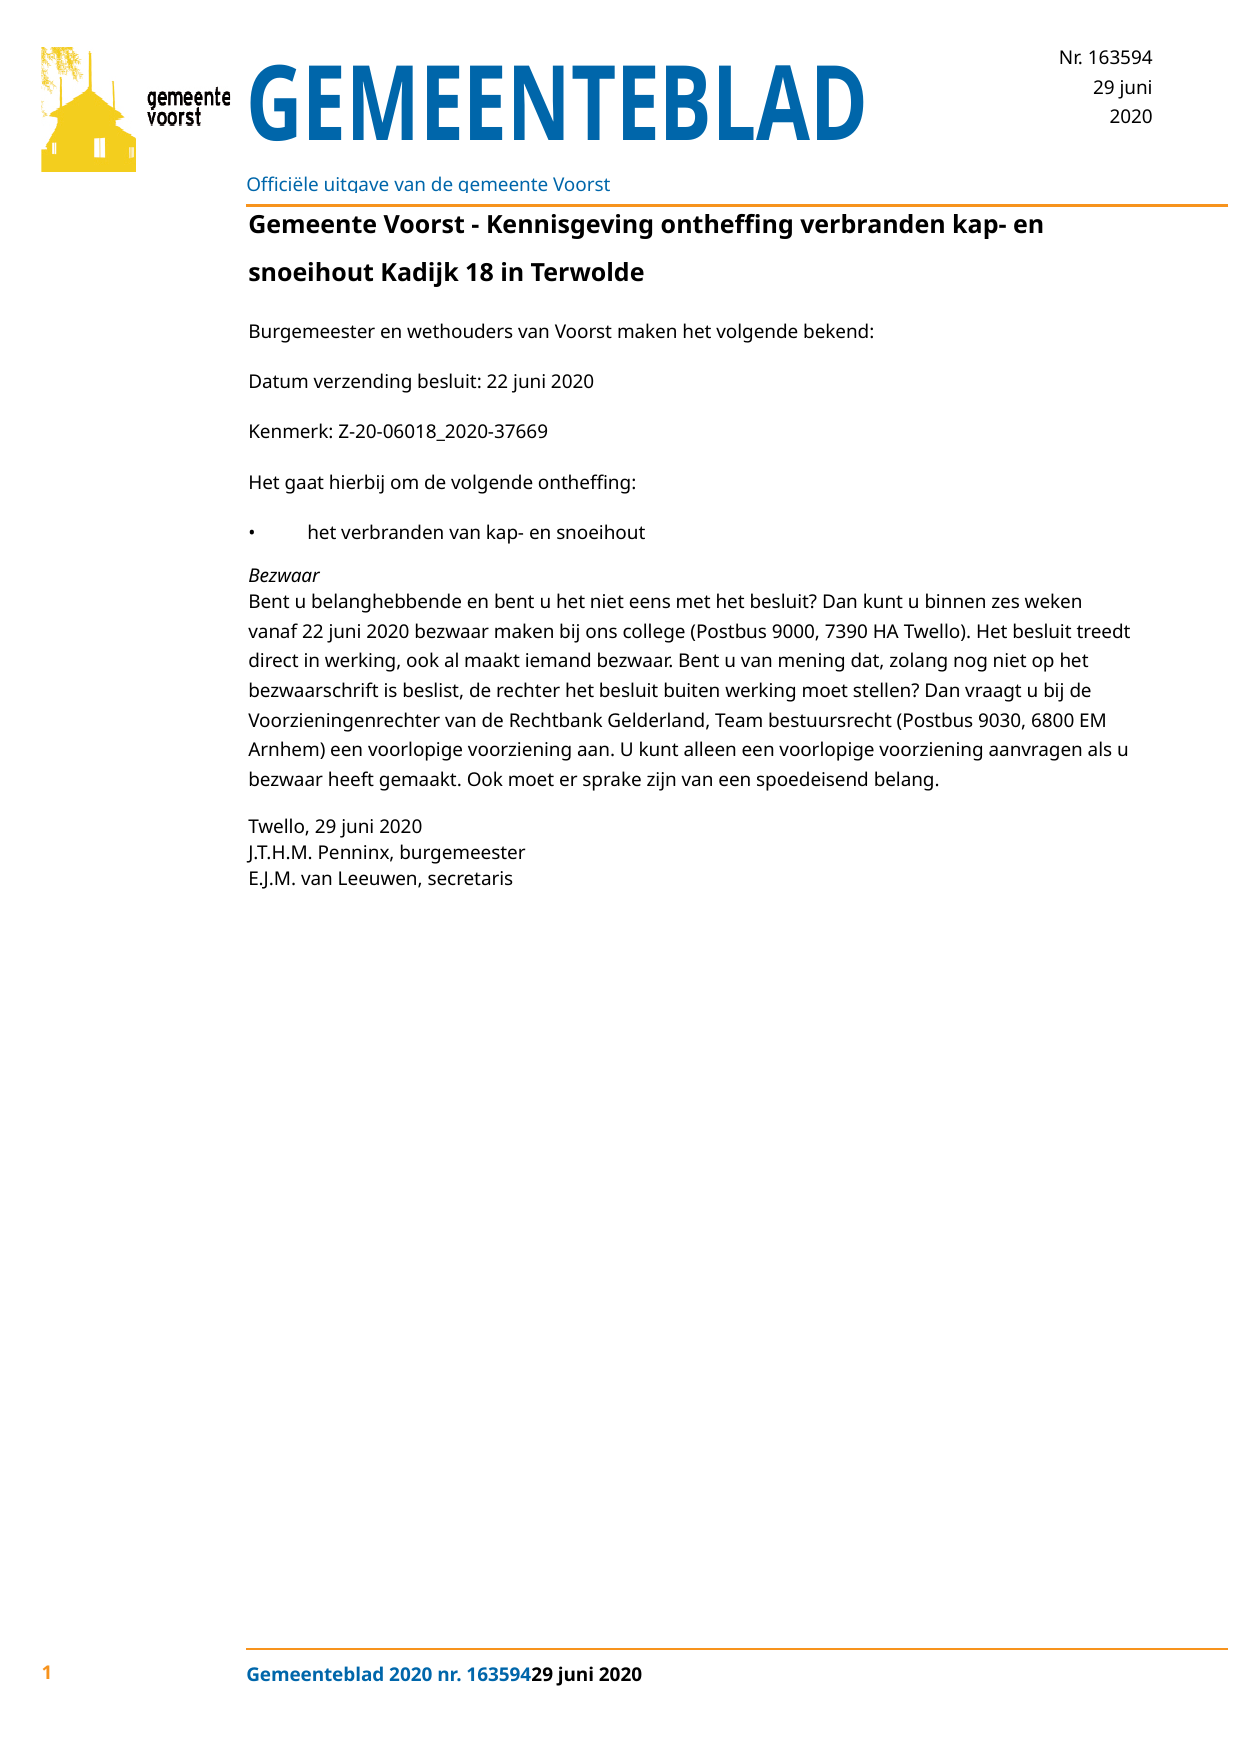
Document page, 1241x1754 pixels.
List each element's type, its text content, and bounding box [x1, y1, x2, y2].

text Twello, 29 juni 2020 [248, 814, 1152, 839]
picture [41, 47, 231, 172]
text Datum verzending besluit: 22 juni 2020 [248, 368, 1152, 394]
text Burgemeester en wethouders van Voorst maken het volgende bekend: [248, 318, 1152, 344]
text Bezwaar [248, 563, 1152, 588]
text Gemeente Voorst - Kennisgeving ontheffing verbranden kap- en snoeihout Kadijk 18 in Terwolde [248, 207, 1152, 288]
list het verbranden van kap- en snoeihout [248, 519, 1152, 545]
text Kenmerk: Z-20-06018_2020-37669 [248, 419, 1152, 444]
text J.T.H.M. Penninx, burgemeester [248, 839, 1152, 865]
text Het gaat hierbij om de volgende ontheffing: [248, 469, 1152, 495]
text E.J.M. van Leeuwen, secretaris [248, 865, 1152, 891]
text Bent u belanghebbende en bent u het niet eens met het besluit? Dan kunt u binnen zes weken vanaf 22 juni 2020 bezwaar maken bij ons college (Postbus 9000, 7390 HA Twello). Het besluit treedt direct in werking, ook al maakt iemand bezwaar. Bent u van mening dat, zolang nog niet op het bezwaarschrift is beslist, de rechter het besluit buiten werking moet stellen? Dan vraagt u bij de Voorzieningenrechter van de Rechtbank Gelderland, Team bestuursrecht (Postbus 9030, 6800 EM Arnhem) een voorlopige voorziening aan. U kunt alleen een voorlopige voorziening aanvragen als u bezwaar heeft gemaakt. Ook moet er sprake zijn van een spoedeisend belang. [248, 588, 1152, 792]
